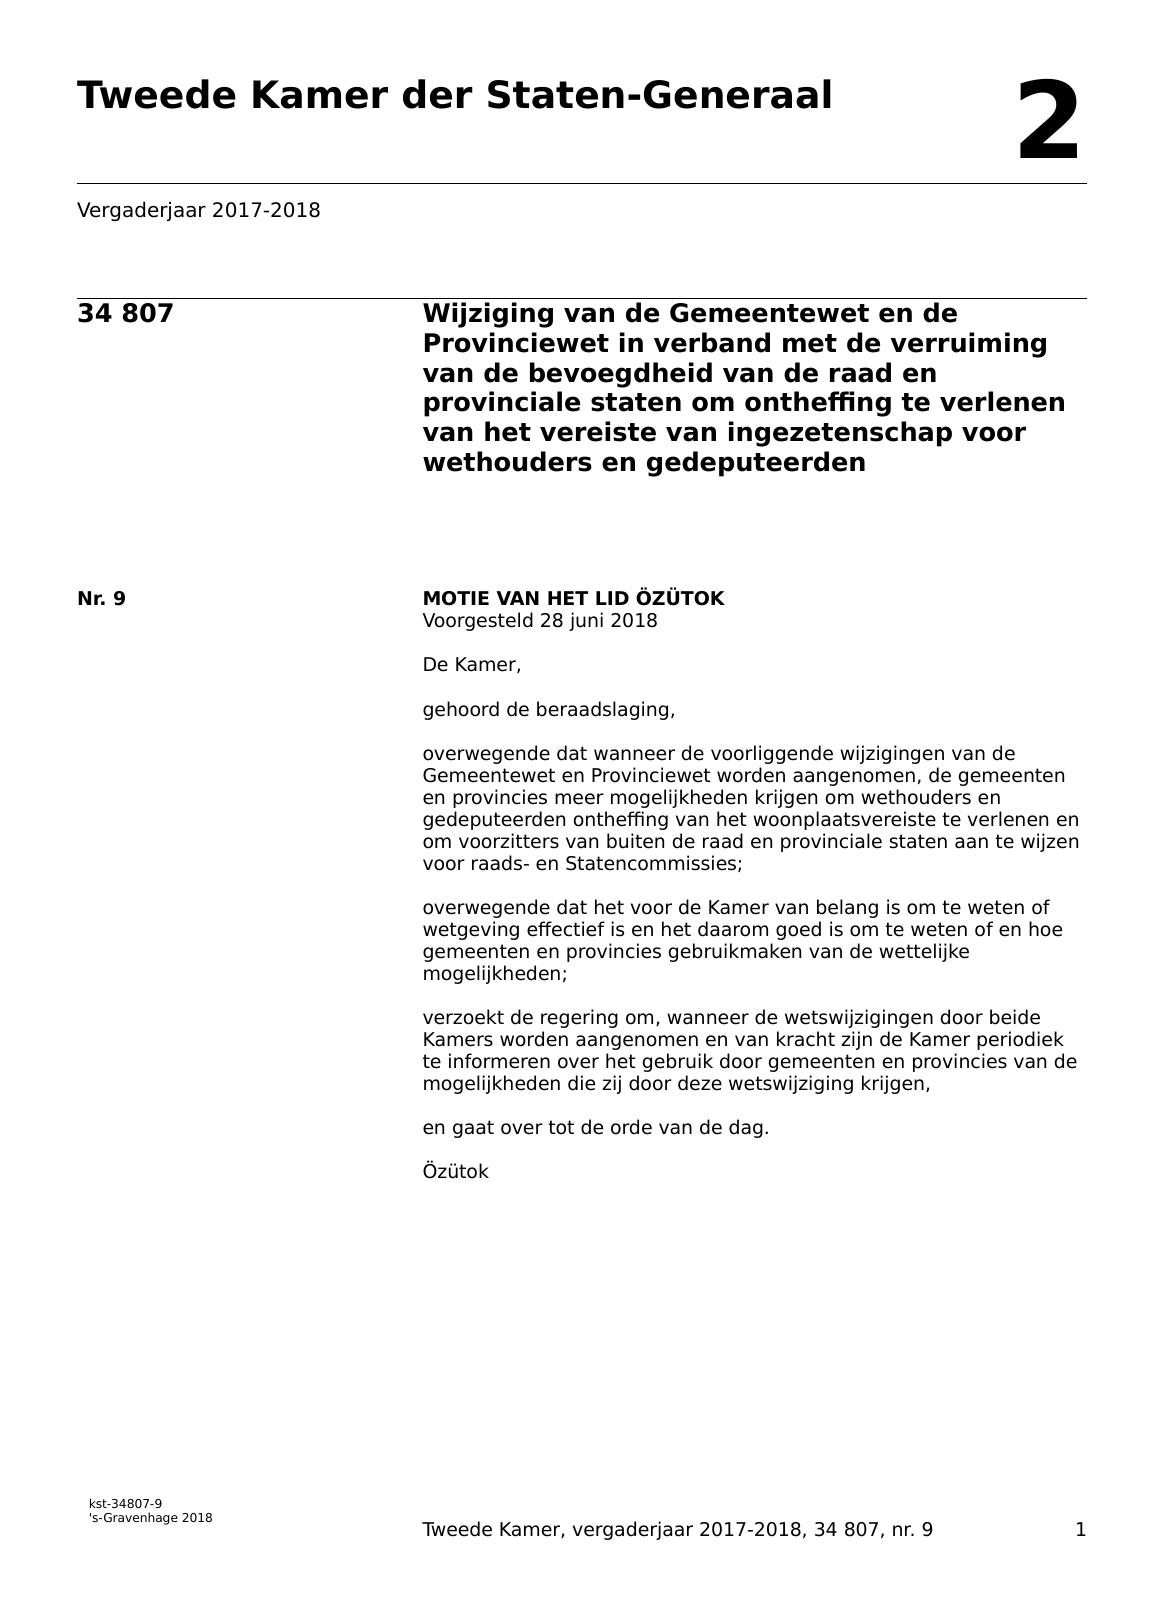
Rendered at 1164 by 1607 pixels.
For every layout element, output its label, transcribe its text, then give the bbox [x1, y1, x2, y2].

table_header Tweede Kamer der Staten-Generaal [77, 59, 886, 183]
table_cell Vergaderjaar 2017-2018 [77, 184, 1087, 298]
text overwegende dat wanneer de voorliggende wijzigingen van de Gemeentewet en Provinciewet worden aangenomen, de gemeenten en provincies meer mogelijkheden krijgen om wethouders en gedeputeerden ontheffing van het woonplaatsvereiste te verlenen en om voorzitters van buiten de raad en provinciale staten aan te wijzen voor raads- en Statencommissies; [422, 743, 1087, 874]
text en gaat over tot de orde van de dag. [422, 1117, 1087, 1139]
text overwegende dat het voor de Kamer van belang is om te weten of wetgeving effectief is en het daarom goed is om te weten of en hoe gemeenten en provincies gebruikmaken van de wettelijke mogelijkheden; [422, 897, 1087, 984]
subtitle Nr. 9 MOTIE VAN HET LID ÖZÜTOK [77, 588, 1087, 610]
text De Kamer, [422, 654, 1087, 676]
text Özütok [422, 1161, 1087, 1183]
text gehoord de beraadslaging, [422, 698, 1087, 720]
text 's-Gravenhage 2018 [88, 1511, 323, 1525]
text verzoekt de regering om, wanneer de wetswijzigingen door beide Kamers worden aangenomen en van kracht zijn de Kamer periodiek te informeren over het gebruik door gemeenten en provincies van de mogelijkheden die zij door deze wetswijziging krijgen, [422, 1007, 1087, 1095]
subtitle 34 807 Wijziging van de Gemeentewet en de Provinciewet in verband met de verruiming van de bevoegdheid van de raad en provinciale staten om ontheffing te verlenen van het vereiste van ingezetenschap voor wethouders en gedeputeerden [77, 299, 1087, 477]
text Voorgesteld 28 juni 2018 [422, 610, 1087, 632]
table_header 2 [886, 59, 1087, 183]
text kst-34807-9 [88, 1497, 323, 1511]
